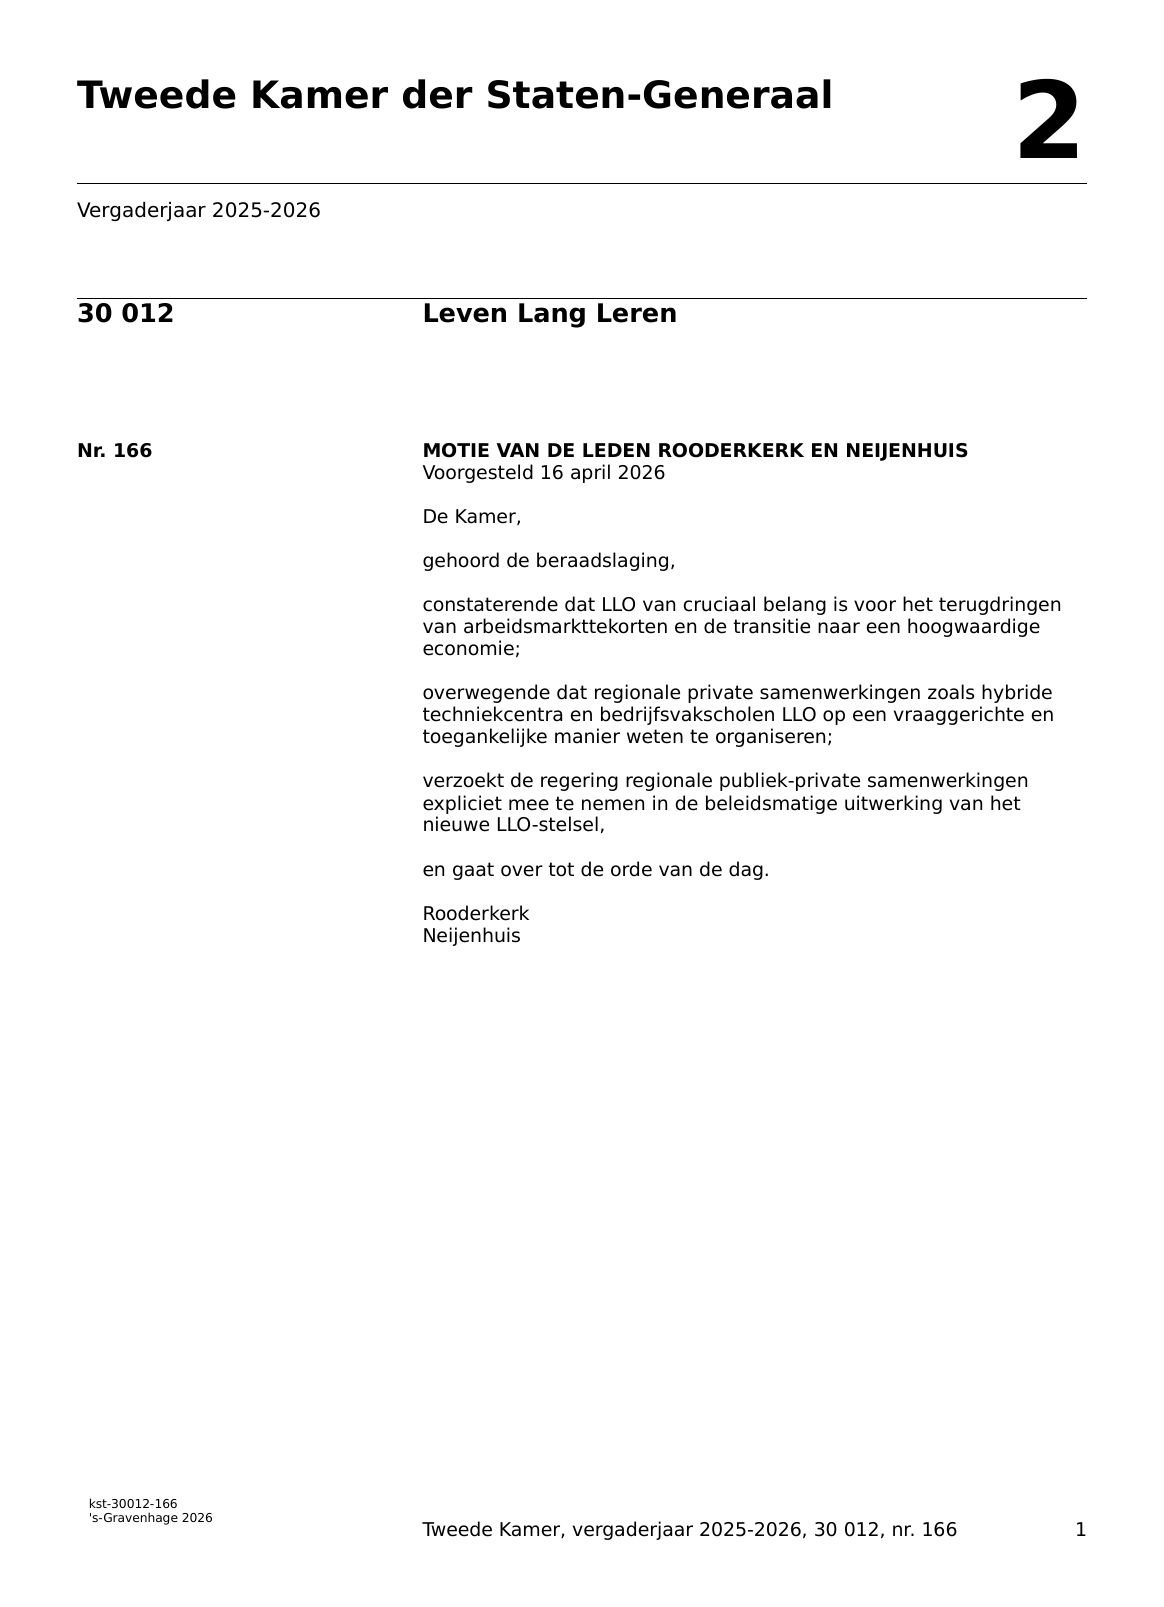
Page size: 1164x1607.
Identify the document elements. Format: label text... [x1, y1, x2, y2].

text constaterende dat LLO van cruciaal belang is voor het terugdringen van arbeidsmarkttekorten en de transitie naar een hoogwaardige economie; [422, 594, 1087, 660]
text Neijenhuis [422, 925, 1087, 947]
text verzoekt de regering regionale publiek-private samenwerkingen expliciet mee te nemen in de beleidsmatige uitwerking van het nieuwe LLO-stelsel, [422, 770, 1087, 836]
text Voorgesteld 16 april 2026 [422, 462, 1087, 484]
subtitle 30 012 Leven Lang Leren [77, 299, 1087, 329]
table_header Tweede Kamer der Staten-Generaal [77, 59, 886, 183]
text overwegende dat regionale private samenwerkingen zoals hybride techniekcentra en bedrijfsvakscholen LLO op een vraaggerichte en toegankelijke manier weten te organiseren; [422, 682, 1087, 748]
text gehoord de beraadslaging, [422, 550, 1087, 572]
table_header 2 [886, 59, 1087, 183]
subtitle Nr. 166 MOTIE VAN DE LEDEN ROODERKERK EN NEIJENHUIS [77, 440, 1087, 462]
text kst-30012-166 [88, 1497, 323, 1511]
text en gaat over tot de orde van de dag. [422, 858, 1087, 881]
text 's-Gravenhage 2026 [88, 1511, 323, 1525]
table_cell Vergaderjaar 2025-2026 [77, 184, 1087, 298]
text Rooderkerk [422, 903, 1087, 925]
text De Kamer, [422, 506, 1087, 528]
